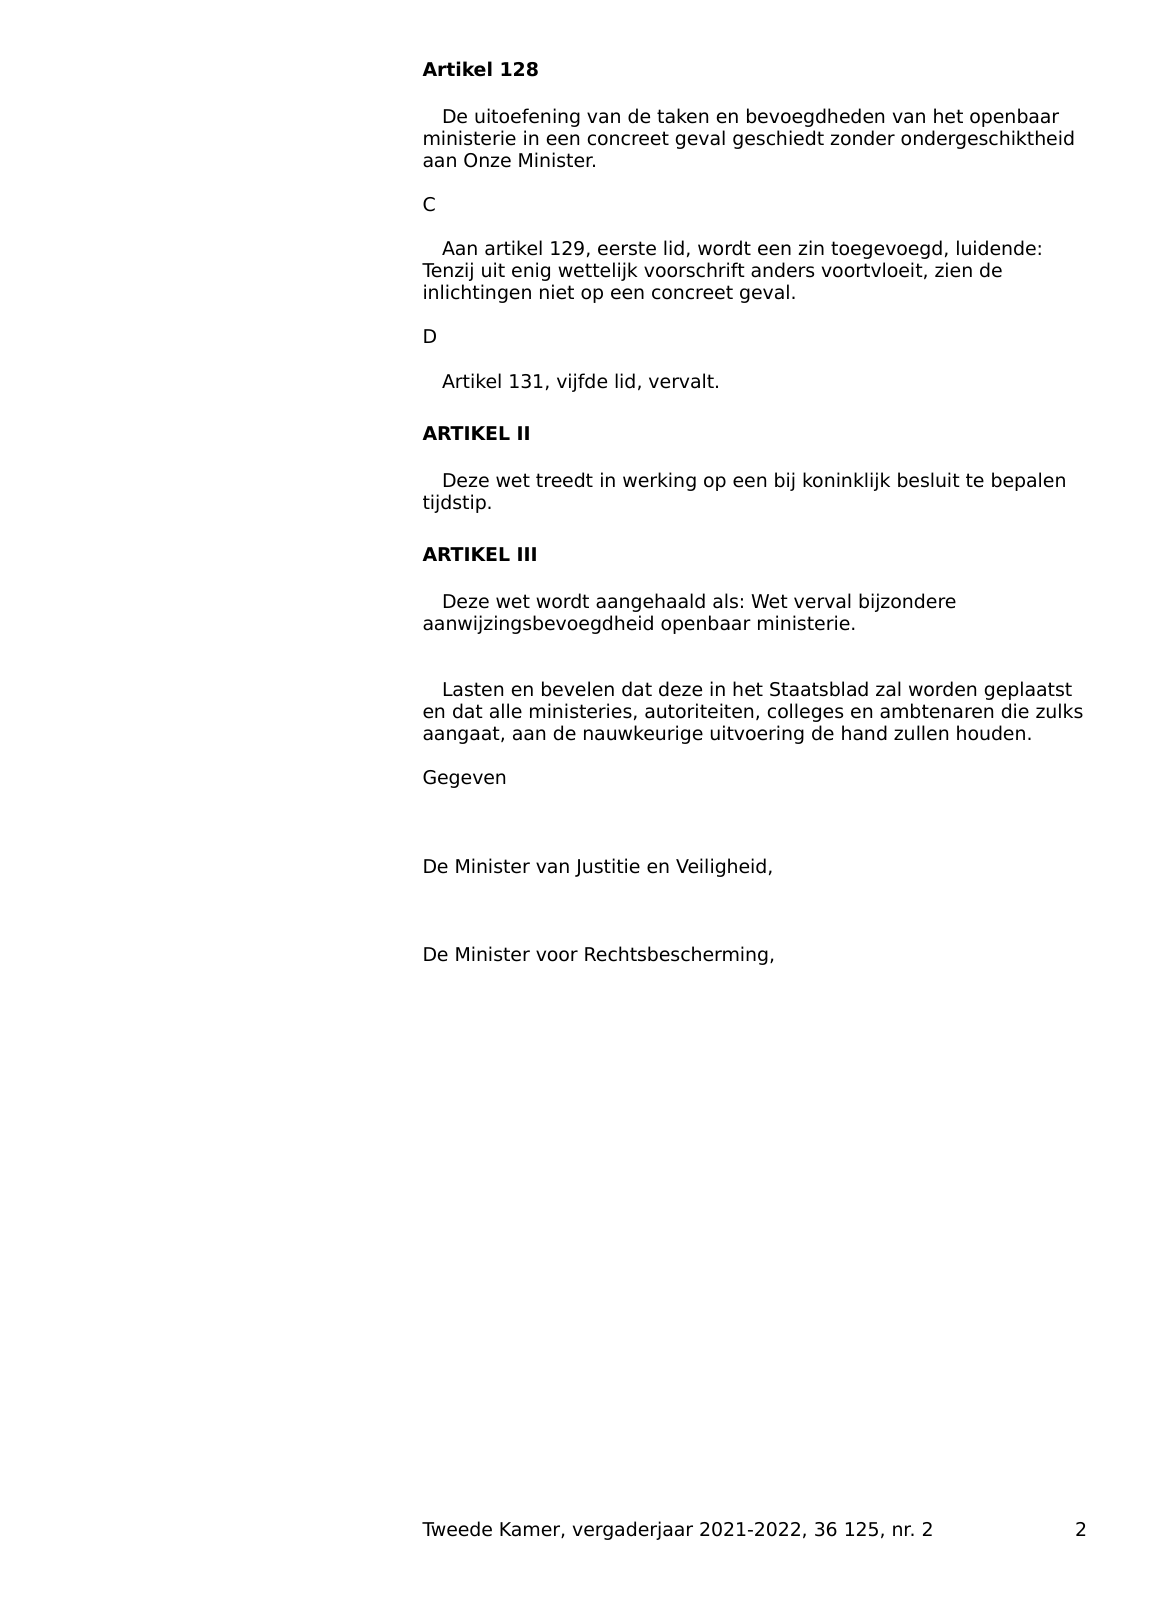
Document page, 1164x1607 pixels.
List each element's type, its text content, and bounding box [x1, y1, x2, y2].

text De uitoefening van de taken en bevoegdheden van het openbaar ministerie in een concreet geval geschiedt zonder ondergeschiktheid aan Onze Minister. [422, 106, 1087, 172]
text Deze wet wordt aangehaald als: Wet verval bijzondere aanwijzingsbevoegdheid openbaar ministerie. [422, 591, 1087, 634]
subtitle ARTIKEL III [422, 543, 1087, 566]
text Deze wet treedt in werking op een bij koninklijk besluit te bepalen tijdstip. [422, 469, 1087, 513]
text Aan artikel 129, eerste lid, wordt een zin toegevoegd, luidende: Tenzij uit enig wettelijk voorschrift anders voortvloeit, zien de inlichtingen niet op een concreet geval. [422, 238, 1087, 304]
text De Minister van Justitie en Veiligheid, [422, 856, 1087, 877]
text Artikel 131, vijfde lid, vervalt. [422, 371, 1087, 393]
subtitle ARTIKEL II [422, 423, 1087, 444]
text C [422, 194, 1087, 216]
text Gegeven [422, 767, 1087, 789]
text Lasten en bevelen dat deze in het Staatsblad zal worden geplaatst en dat alle ministeries, autoriteiten, colleges en ambtenaren die zulks aangaat, aan de nauwkeurige uitvoering de hand zullen houden. [422, 679, 1087, 745]
subtitle Artikel 128 [422, 59, 1087, 81]
text De Minister voor Rechtsbescherming, [422, 944, 1087, 966]
text D [422, 326, 1087, 348]
